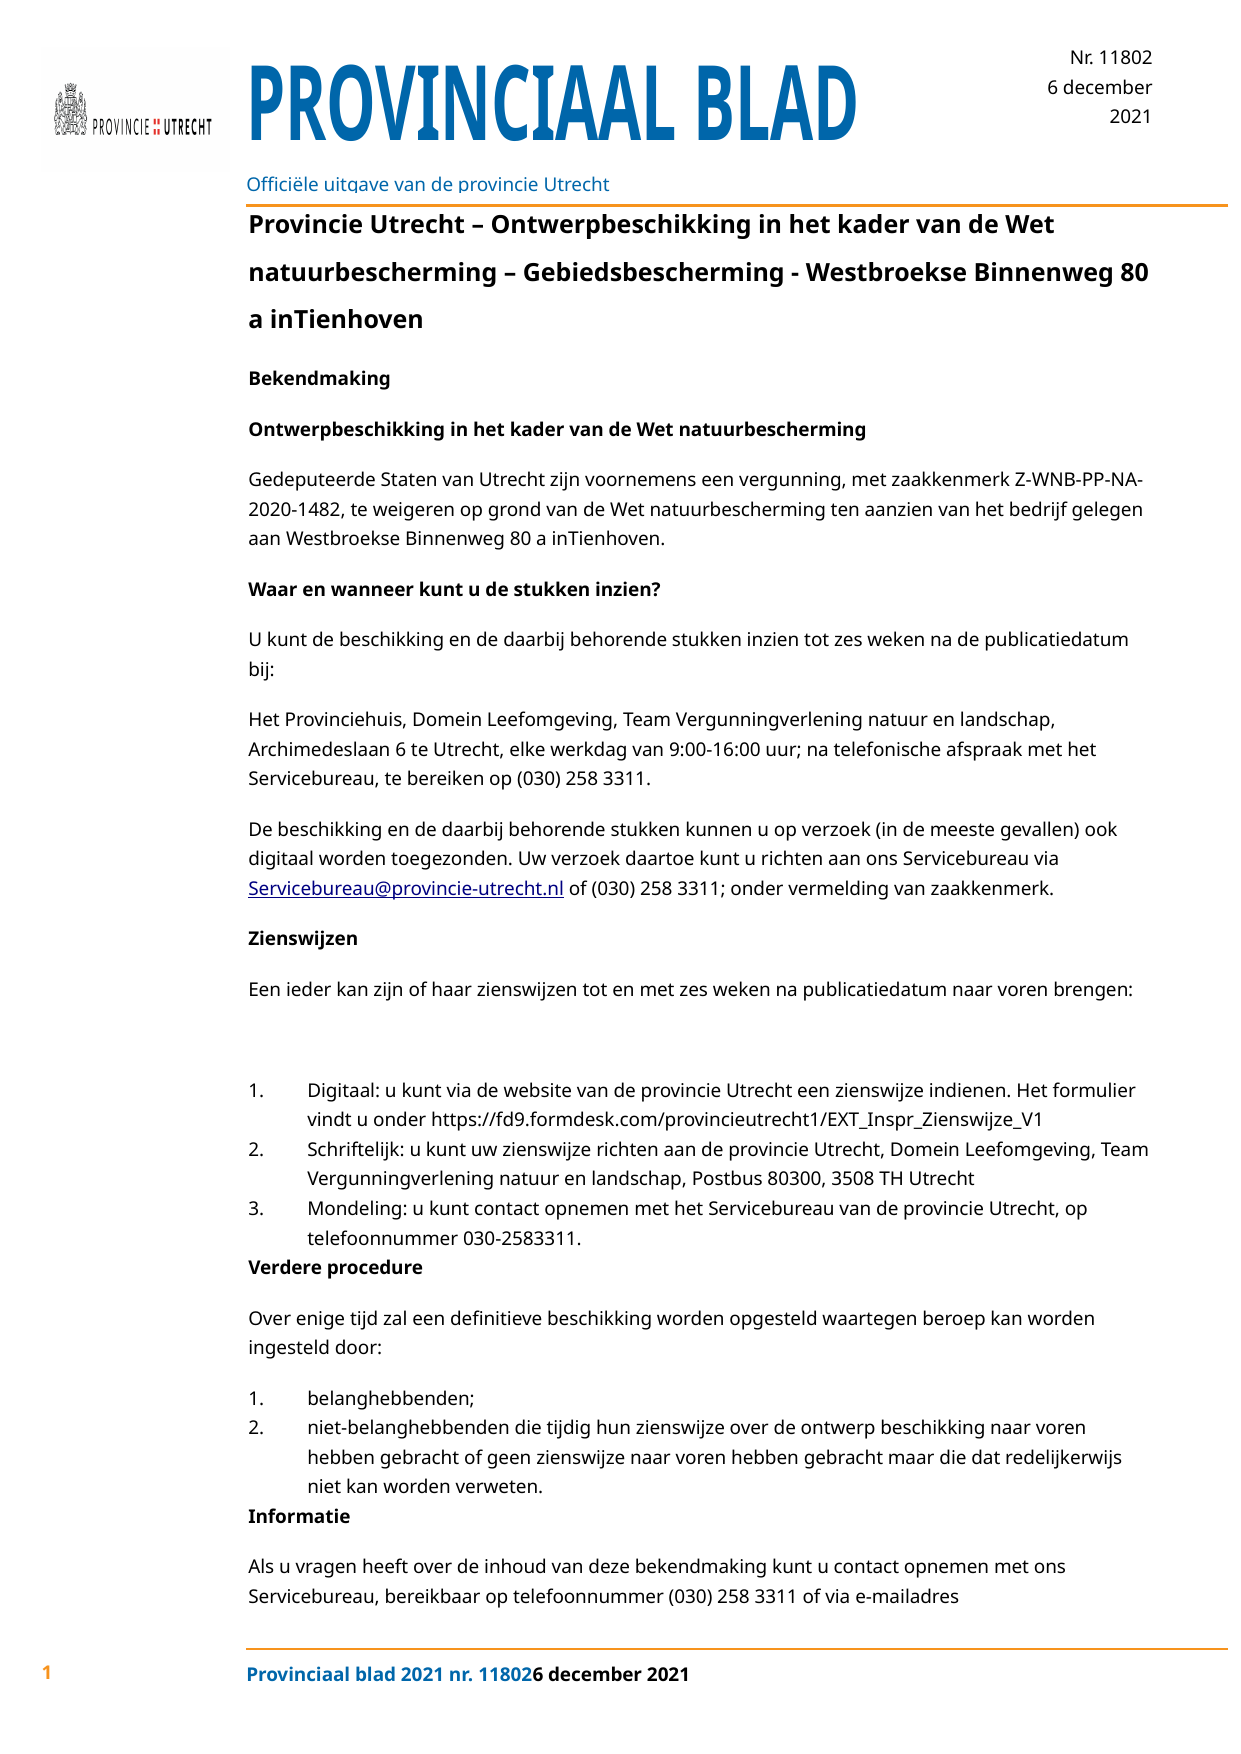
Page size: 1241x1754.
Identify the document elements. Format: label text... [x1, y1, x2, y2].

text Bekendmaking [248, 366, 1152, 391]
text Zienswijzen [248, 926, 1152, 951]
list Digitaal: u kunt via de website van de provincie Utrecht een zienswijze indienen. Het formulier vindt u onder https://fd9.formdesk.com/provincieutrecht1/EXT_Inspr_Zienswijze_V1 [248, 1077, 1152, 1132]
text U kunt de beschikking en de daarbij behorende stukken inzien tot zes weken na de publicatiedatum bij: [248, 626, 1152, 682]
list Schriftelijk: u kunt uw zienswijze richten aan de provincie Utrecht, Domein Leefomgeving, Team Vergunningverlening natuur en landschap, Postbus 80300, 3508 TH Utrecht [248, 1136, 1152, 1191]
text Ontwerpbeschikking in het kader van de Wet natuurbescherming [248, 416, 1152, 442]
text Een ieder kan zijn of haar zienswijzen tot en met zes weken na publicatiedatum naar voren brengen: [248, 976, 1152, 1002]
text Provincie Utrecht – Ontwerpbeschikking in het kader van de Wet natuurbescherming – Gebiedsbescherming - Westbroekse Binnenweg 80 a inTienhoven [248, 207, 1152, 336]
text Over enige tijd zal een definitieve beschikking worden opgesteld waartegen beroep kan worden ingesteld door: [248, 1305, 1152, 1360]
text Verdere procedure [248, 1254, 1152, 1280]
list Mondeling: u kunt contact opnemen met het Servicebureau van de provincie Utrecht, op telefoonnummer 030-2583311. [248, 1195, 1152, 1250]
picture [41, 47, 231, 172]
text De beschikking en de daarbij behorende stukken kunnen u op verzoek (in de meeste gevallen) ook digitaal worden toegezonden. Uw verzoek daartoe kunt u richten aan ons Servicebureau via Servicebureau@provincie-utrecht.nl of (030) 258 3311; onder vermelding van zaakkenmerk. [248, 816, 1152, 901]
text Het Provinciehuis, Domein Leefomgeving, Team Vergunningverlening natuur en landschap, Archimedeslaan 6 te Utrecht, elke werkdag van 9:00-16:00 uur; na telefonische afspraak met het Servicebureau, te bereiken op (030) 258 3311. [248, 706, 1152, 791]
text Als u vragen heeft over de inhoud van deze bekendmaking kunt u contact opnemen met ons Servicebureau, bereikbaar op telefoonnummer (030) 258 3311 of via e-mailadres [248, 1553, 1152, 1609]
list niet-belanghebbenden die tijdig hun zienswijze over de ontwerp beschikking naar voren hebben gebracht of geen zienswijze naar voren hebben gebracht maar die dat redelijkerwijs niet kan worden verweten. [248, 1414, 1152, 1499]
text Informatie [248, 1503, 1152, 1529]
text Gedeputeerde Staten van Utrecht zijn voornemens een vergunning, met zaakkenmerk Z-WNB-PP-NA-2020-1482, te weigeren op grond van de Wet natuurbescherming ten aanzien van het bedrijf gelegen aan Westbroekse Binnenweg 80 a inTienhoven. [248, 466, 1152, 551]
text Waar en wanneer kunt u de stukken inzien? [248, 576, 1152, 602]
list belanghebbenden; [248, 1385, 1152, 1410]
